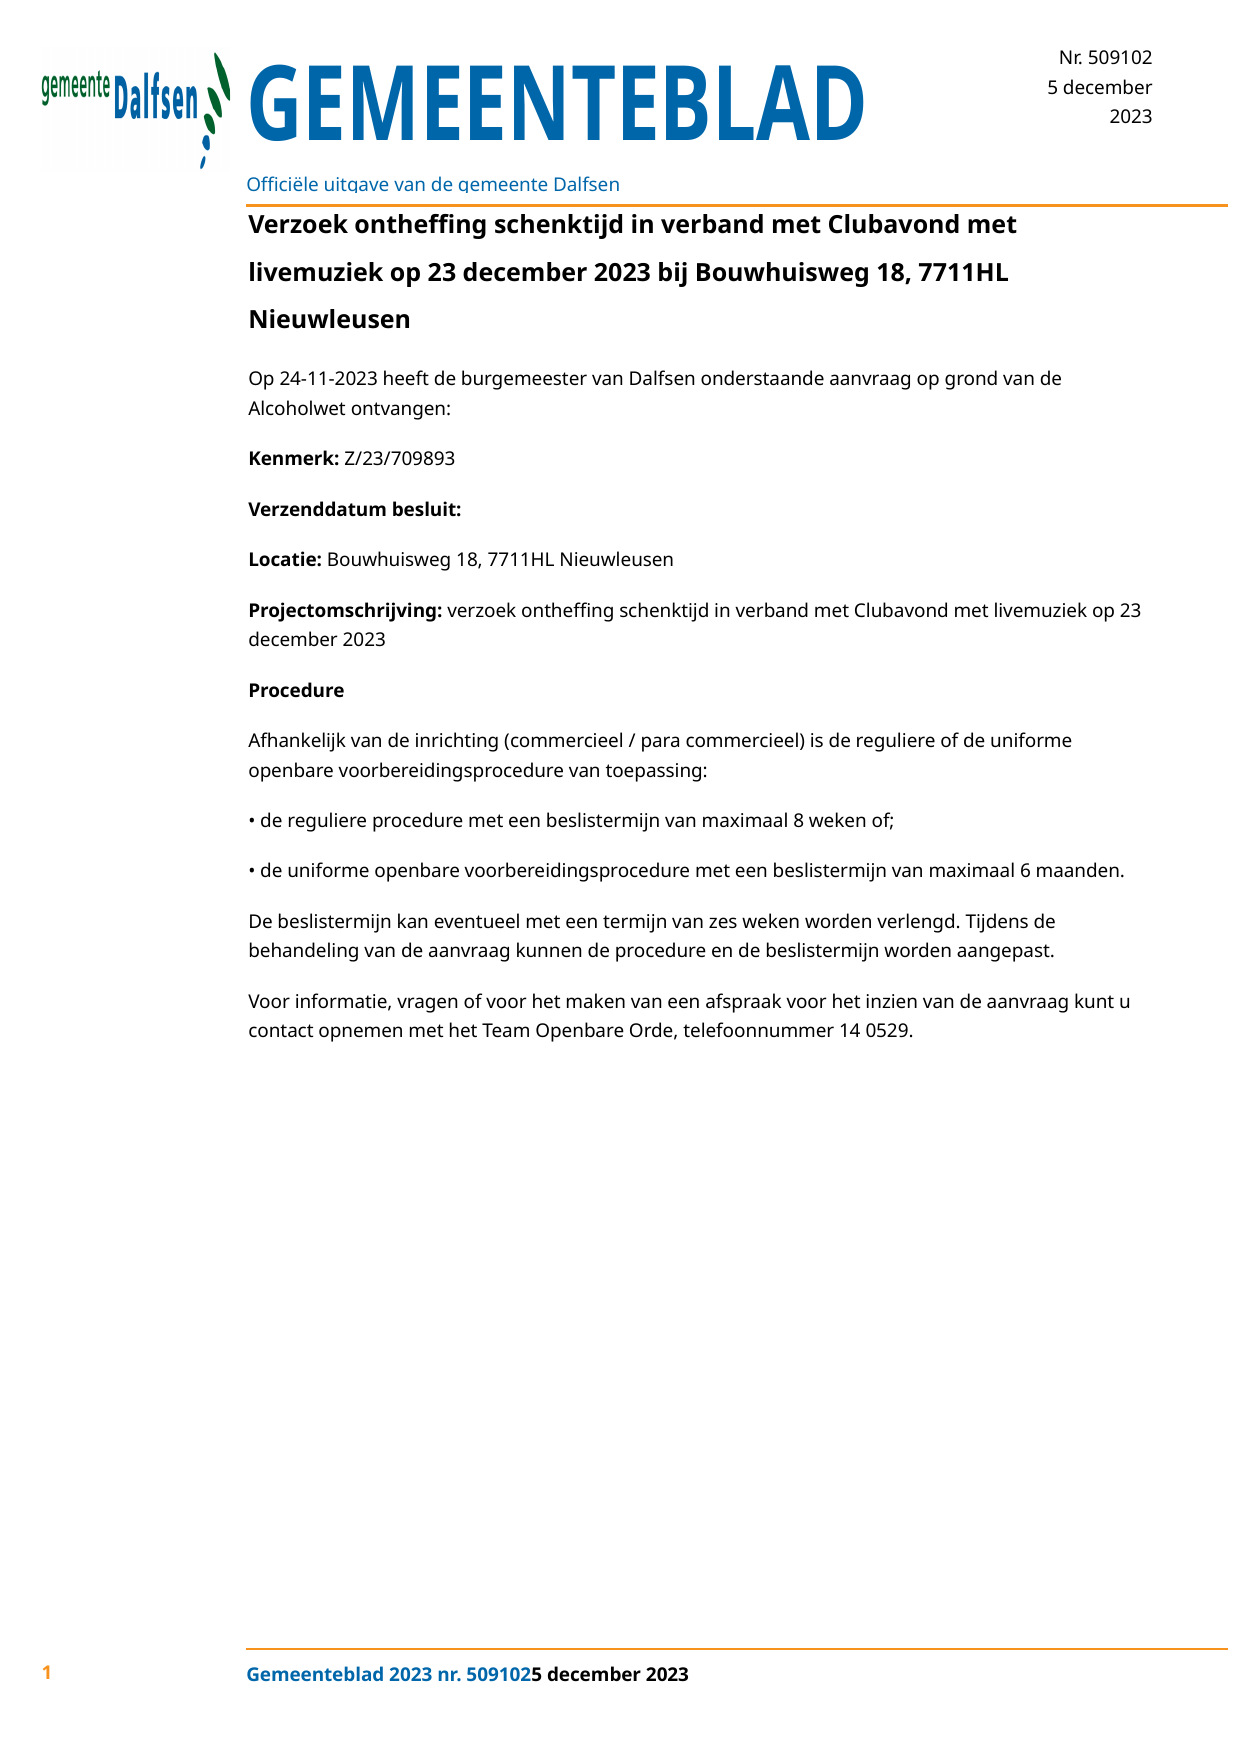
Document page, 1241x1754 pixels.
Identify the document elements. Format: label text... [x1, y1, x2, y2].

text • de uniforme openbare voorbereidingsprocedure met een beslistermijn van maximaal 6 maanden. [248, 858, 1152, 883]
text Projectomschrijving: verzoek ontheffing schenktijd in verband met Clubavond met livemuziek op 23 december 2023 [248, 597, 1152, 652]
text Kenmerk: Z/23/709893 [248, 446, 1152, 471]
text De beslistermijn kan eventueel met een termijn van zes weken worden verlengd. Tijdens de behandeling van de aanvraag kunnen de procedure en de beslistermijn worden aangepast. [248, 908, 1152, 963]
text Locatie: Bouwhuisweg 18, 7711HL Nieuwleusen [248, 546, 1152, 572]
text Afhankelijk van de inrichting (commercieel / para commercieel) is de reguliere of de uniforme openbare voorbereidingsprocedure van toepassing: [248, 727, 1152, 782]
picture [41, 47, 231, 172]
text Verzenddatum besluit: [248, 496, 1152, 522]
text • de reguliere procedure met een beslistermijn van maximaal 8 weken of; [248, 807, 1152, 833]
text Op 24-11-2023 heeft de burgemeester van Dalfsen onderstaande aanvraag op grond van de Alcoholwet ontvangen: [248, 366, 1152, 421]
text Verzoek ontheffing schenktijd in verband met Clubavond met livemuziek op 23 december 2023 bij Bouwhuisweg 18, 7711HL Nieuwleusen [248, 207, 1152, 336]
text Procedure [248, 677, 1152, 702]
text Voor informatie, vragen of voor het maken van een afspraak voor het inzien van de aanvraag kunt u contact opnemen met het Team Openbare Orde, telefoonnummer 14 0529. [248, 988, 1152, 1043]
